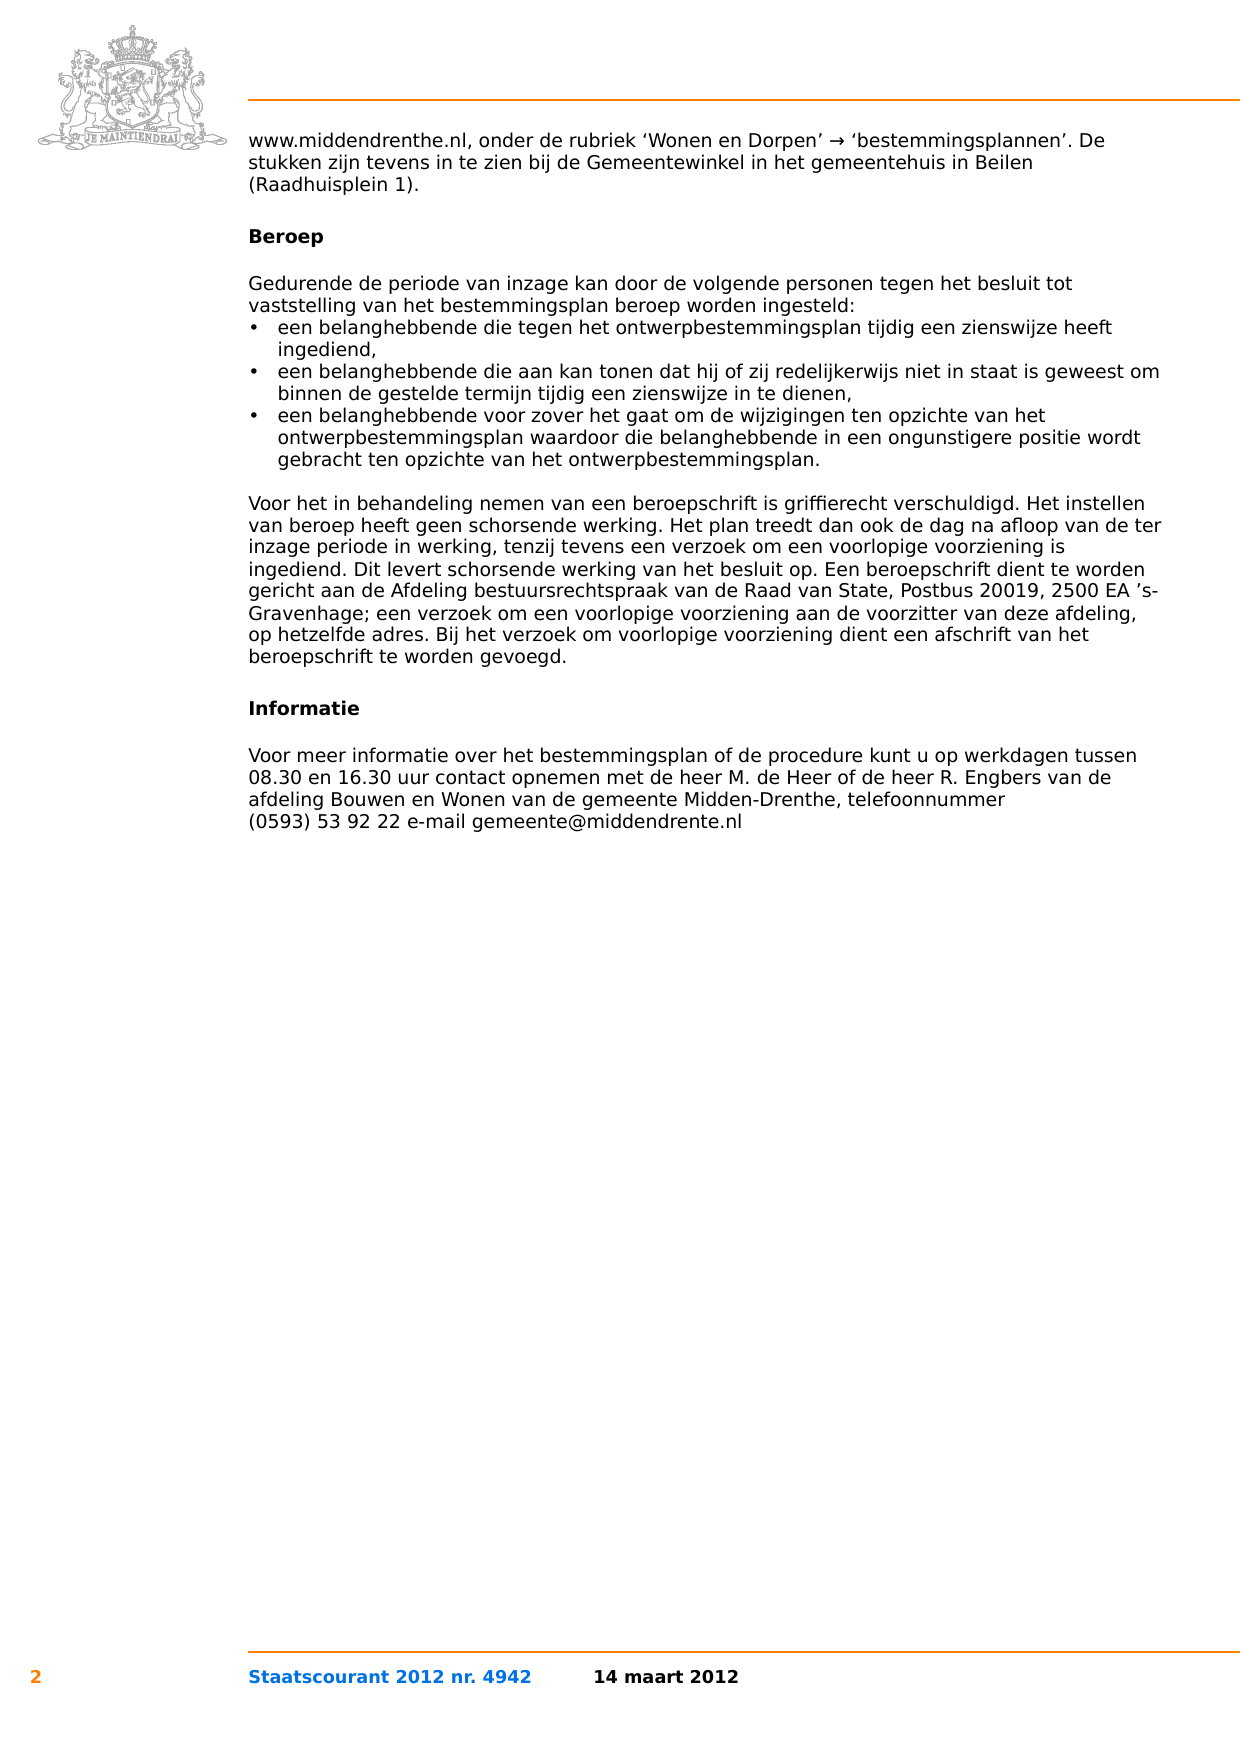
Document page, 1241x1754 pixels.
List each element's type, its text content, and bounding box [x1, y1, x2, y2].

text • een belanghebbende die aan kan tonen dat hij of zij redelijkerwijs niet in staat is geweest om binnen de gestelde termijn tijdig een zienswijze in te dienen, [248, 361, 1163, 405]
picture [38, 25, 227, 150]
text Voor het in behandeling nemen van een beroepschrift is griffierecht verschuldigd. Het instellen van beroep heeft geen schorsende werking. Het plan treedt dan ook de dag na afloop van de ter inzage periode in werking, tenzij tevens een verzoek om een voorlopige voorziening is ingediend. Dit levert schorsende werking van het besluit op. Een beroepschrift dient te worden gericht aan de Afdeling bestuursrechtspraak van de Raad van State, Postbus 20019, 2500 EA ’s-Gravenhage; een verzoek om een voorlopige voorziening aan de voorzitter van deze afdeling, op hetzelfde adres. Bij het verzoek om voorlopige voorziening dient een afschrift van het beroepschrift te worden gevoegd. [248, 492, 1163, 668]
text Voor meer informatie over het bestemmingsplan of de procedure kunt u op werkdagen tussen 08.30 en 16.30 uur contact opnemen met de heer M. de Heer of de heer R. Engbers van de afdeling Bouwen en Wonen van de gemeente Midden-Drenthe, telefoonnummer (0593) 53 92 22 e-mail gemeente@middendrente.nl [248, 745, 1163, 833]
text • een belanghebbende voor zover het gaat om de wijzigingen ten opzichte van het ontwerpbestemmingsplan waardoor die belanghebbende in een ongunstigere positie wordt gebracht ten opzichte van het ontwerpbestemmingsplan. [248, 405, 1163, 471]
text Gedurende de periode van inzage kan door de volgende personen tegen het besluit tot vaststelling van het bestemmingsplan beroep worden ingesteld: [248, 273, 1163, 317]
subtitle Beroep [248, 226, 1163, 248]
subtitle Informatie [248, 698, 1163, 720]
text • een belanghebbende die tegen het ontwerpbestemmingsplan tijdig een zienswijze heeft ingediend, [248, 317, 1163, 361]
text www.middendrenthe.nl, onder de rubriek ‘Wonen en Dorpen’ → ‘bestemmingsplannen’. De stukken zijn tevens in te zien bij de Gemeentewinkel in het gemeentehuis in Beilen (Raadhuisplein 1). [248, 130, 1163, 196]
